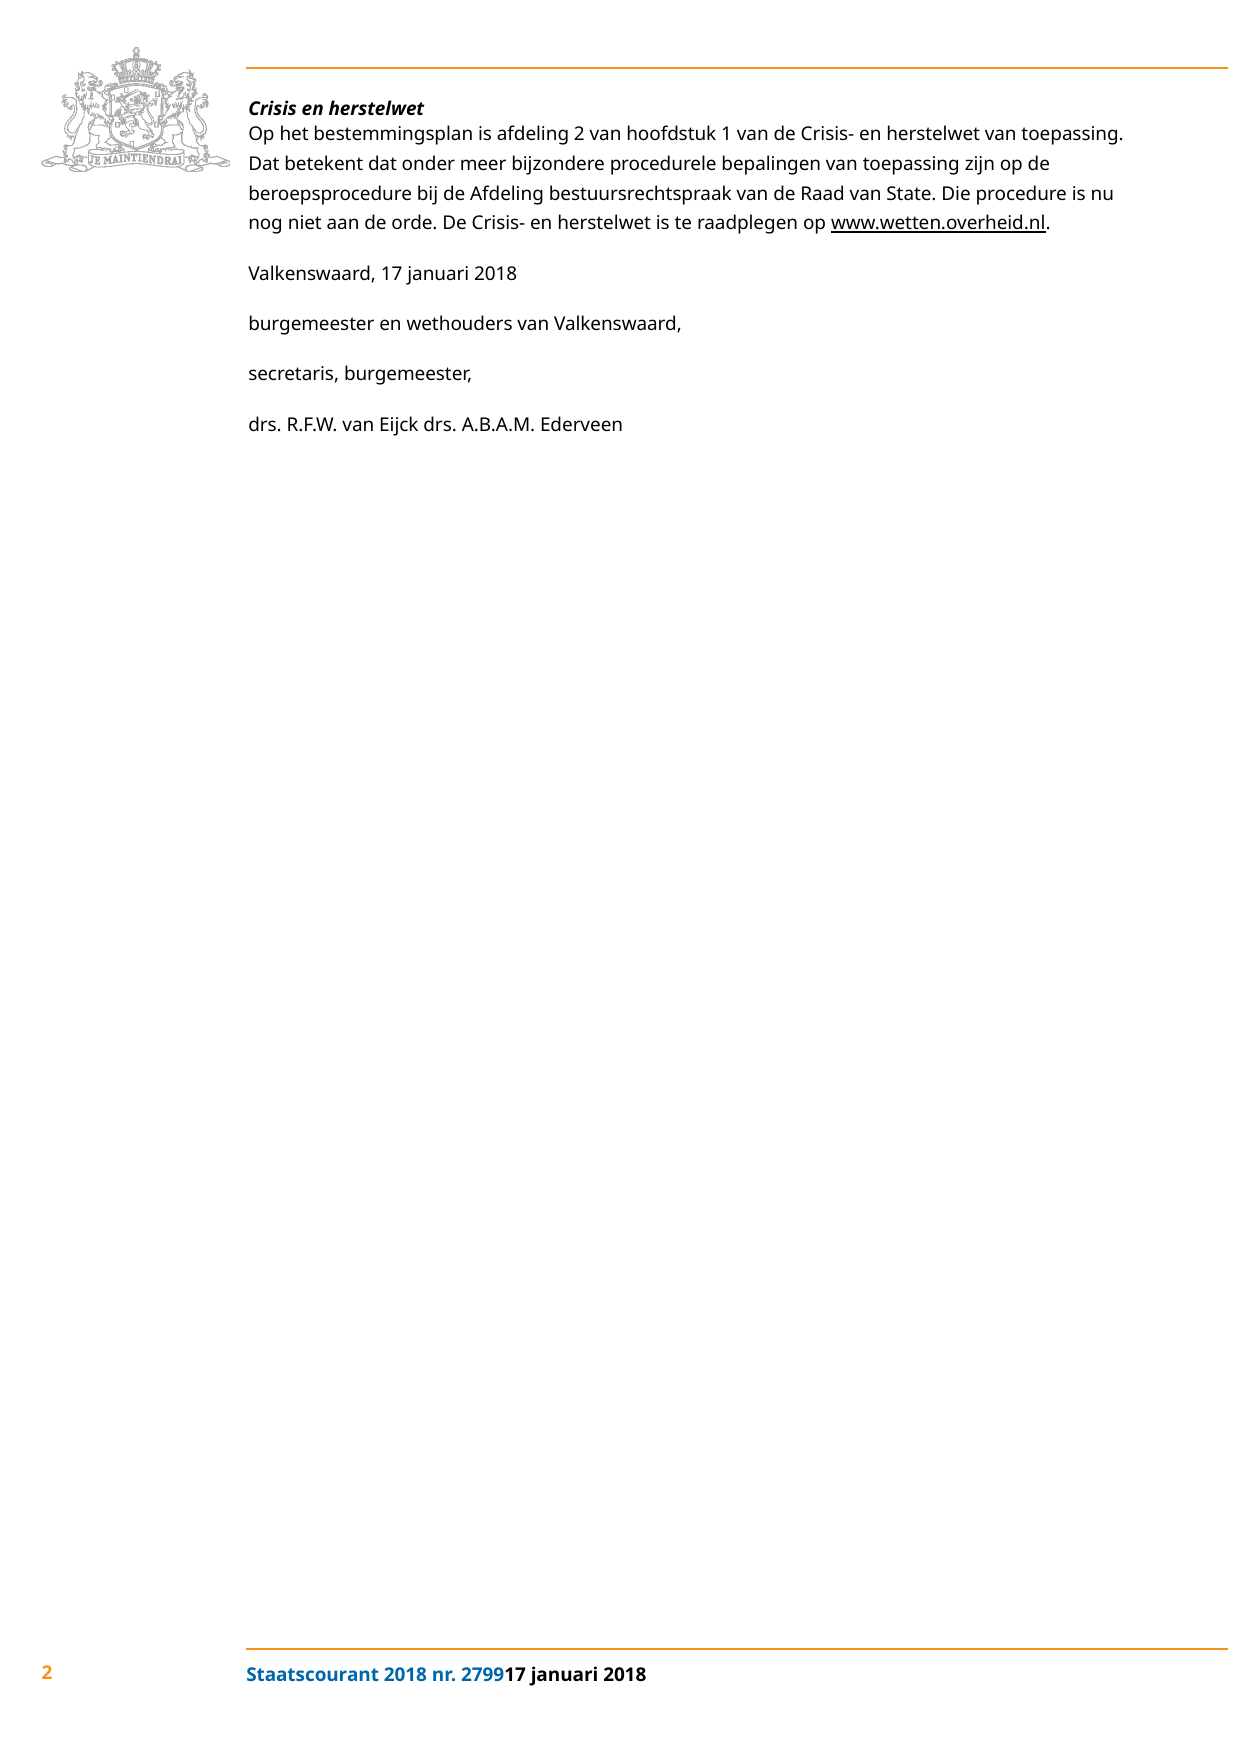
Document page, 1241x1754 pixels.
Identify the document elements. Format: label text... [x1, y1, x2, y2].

text Op het bestemmingsplan is afdeling 2 van hoofdstuk 1 van de Crisis- en herstelwet van toepassing. Dat betekent dat onder meer bijzondere procedurele bepalingen van toepassing zijn op de beroepsprocedure bij de Afdeling bestuursrechtspraak van de Raad van State. Die procedure is nu nog niet aan de orde. De Crisis- en herstelwet is te raadplegen op www.wetten.overheid.nl. [248, 121, 1152, 235]
text secretaris, burgemeester, [248, 361, 1152, 386]
picture [41, 47, 231, 172]
text drs. R.F.W. van Eijck drs. A.B.A.M. Ederveen [248, 411, 1152, 437]
text Crisis en herstelwet [248, 95, 1152, 121]
text burgemeester en wethouders van Valkenswaard, [248, 310, 1152, 336]
text Valkenswaard, 17 januari 2018 [248, 260, 1152, 285]
